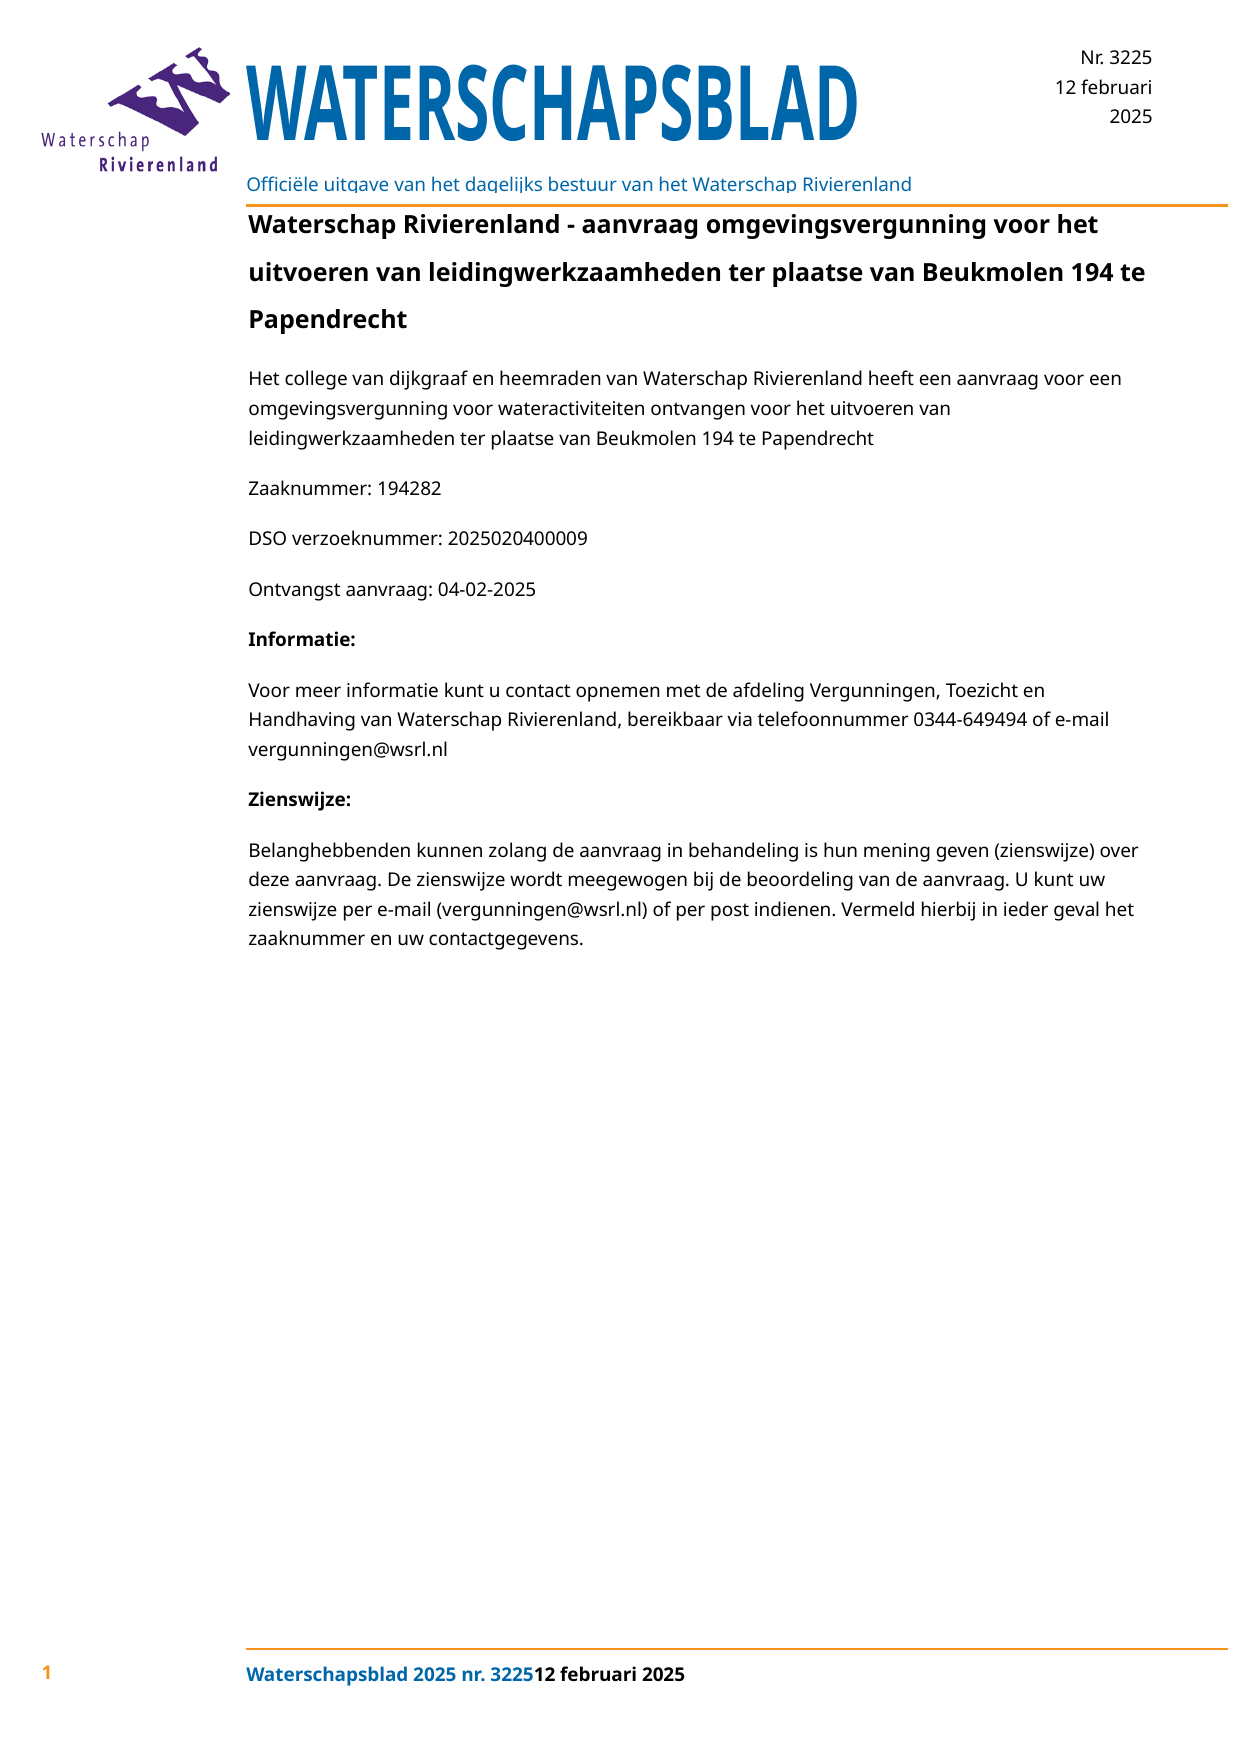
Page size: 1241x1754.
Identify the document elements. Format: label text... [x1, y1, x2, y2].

text Informatie: [248, 626, 1152, 652]
text Waterschap Rivierenland - aanvraag omgevingsvergunning voor het uitvoeren van leidingwerkzaamheden ter plaatse van Beukmolen 194 te Papendrecht [248, 207, 1152, 336]
text Voor meer informatie kunt u contact opnemen met de afdeling Vergunningen, Toezicht en Handhaving van Waterschap Rivierenland, bereikbaar via telefoonnummer 0344-649494 of e-mail vergunningen@wsrl.nl [248, 677, 1152, 762]
picture [41, 47, 231, 172]
text Belanghebbenden kunnen zolang de aanvraag in behandeling is hun mening geven (zienswijze) over deze aanvraag. De zienswijze wordt meegewogen bij de beoordeling van de aanvraag. U kunt uw zienswijze per e-mail (vergunningen@wsrl.nl) of per post indienen. Vermeld hierbij in ieder geval het zaaknummer en uw contactgegevens. [248, 837, 1152, 951]
text Zaaknummer: 194282 [248, 475, 1152, 501]
text Zienswijze: [248, 786, 1152, 812]
text DSO verzoeknummer: 2025020400009 [248, 526, 1152, 551]
text Ontvangst aanvraag: 04-02-2025 [248, 576, 1152, 602]
text Het college van dijkgraaf en heemraden van Waterschap Rivierenland heeft een aanvraag voor een omgevingsvergunning voor wateractiviteiten ontvangen voor het uitvoeren van leidingwerkzaamheden ter plaatse van Beukmolen 194 te Papendrecht [248, 366, 1152, 450]
